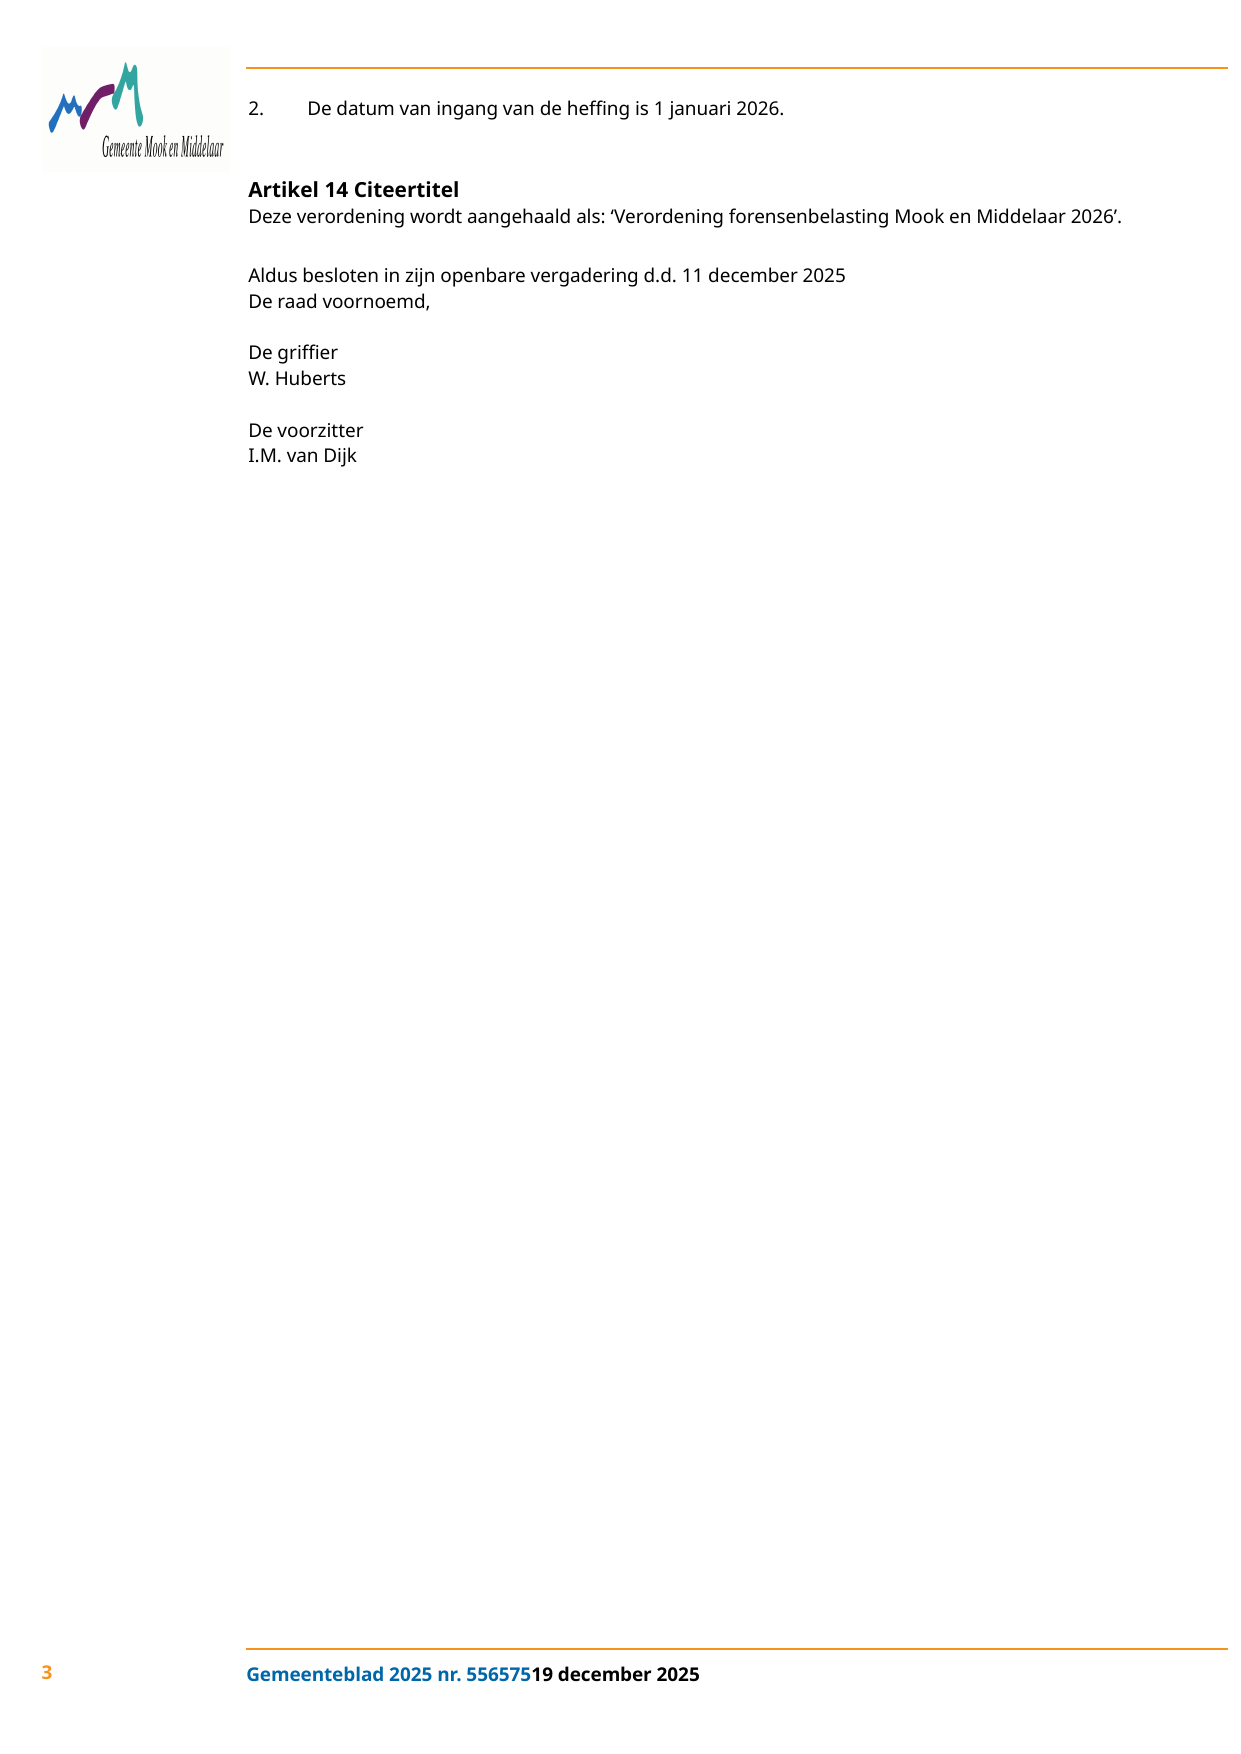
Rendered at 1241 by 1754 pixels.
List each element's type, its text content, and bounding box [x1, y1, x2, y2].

text De griffier [248, 339, 1152, 365]
text Artikel 14 Citeertitel [248, 175, 1152, 203]
text I.M. van Dijk [248, 442, 1152, 468]
text De raad voornoemd, [248, 288, 1152, 314]
text De voorzitter [248, 417, 1152, 442]
text Deze verordening wordt aangehaald als: ‘Verordening forensenbelasting Mook en Middelaar 2026’. [248, 203, 1152, 229]
list De datum van ingang van de heffing is 1 januari 2026. [248, 95, 1152, 121]
picture [41, 47, 231, 172]
text W. Huberts [248, 365, 1152, 391]
text Aldus besloten in zijn openbare vergadering d.d. 11 december 2025 [248, 262, 1152, 288]
